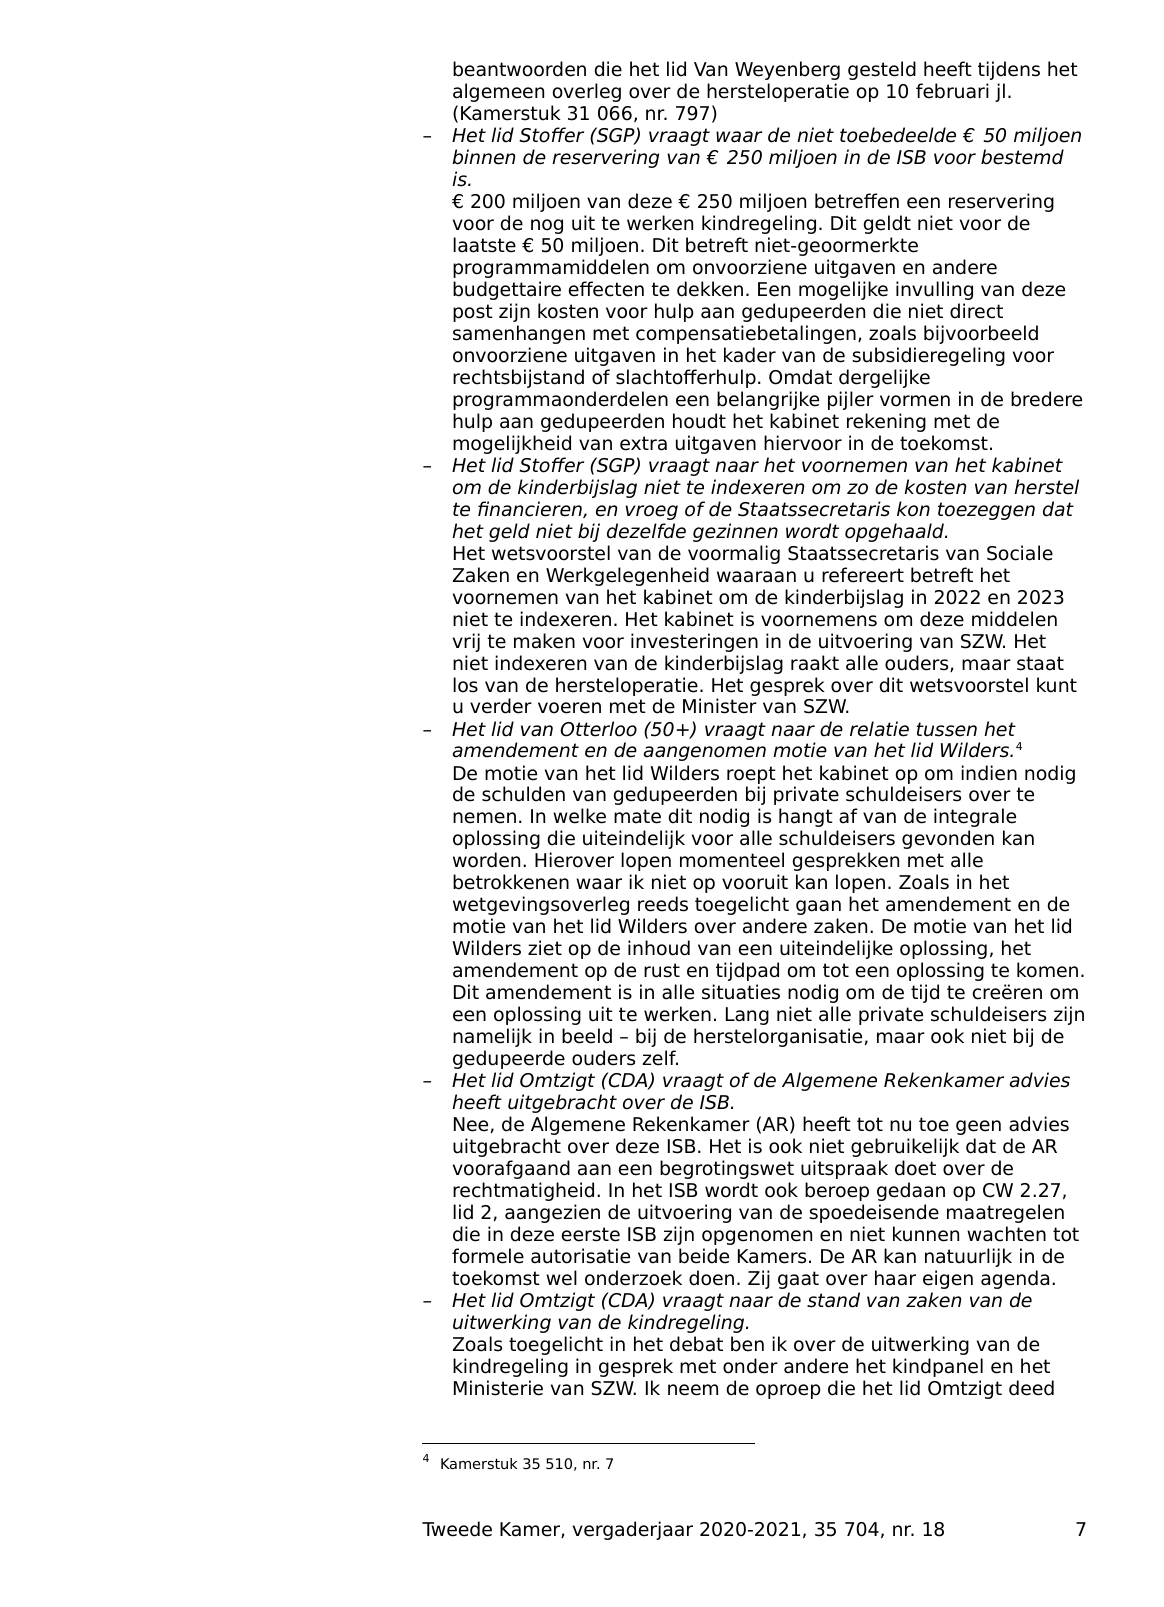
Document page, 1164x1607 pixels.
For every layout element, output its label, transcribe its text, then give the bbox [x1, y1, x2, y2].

text De motie van het lid Wilders roept het kabinet op om indien nodig de schulden van gedupeerden bij private schuldeisers over te nemen. In welke mate dit nodig is hangt af van de integrale oplossing die uiteindelijk voor alle schuldeisers gevonden kan worden. Hierover lopen momenteel gesprekken met alle betrokkenen waar ik niet op vooruit kan lopen. Zoals in het wetgevingsoverleg reeds toegelicht gaan het amendement en de motie van het lid Wilders over andere zaken. De motie van het lid Wilders ziet op de inhoud van een uiteindelijke oplossing, het amendement op de rust en tijdpad om tot een oplossing te komen. Dit amendement is in alle situaties nodig om de tijd te creëren om een oplossing uit te werken. Lang niet alle private schuldeisers zijn namelijk in beeld – bij de herstelorganisatie, maar ook niet bij de gedupeerde ouders zelf. [452, 762, 1087, 1070]
text beantwoorden die het lid Van Weyenberg gesteld heeft tijdens het algemeen overleg over de hersteloperatie op 10 februari jl. (Kamerstuk 31 066, nr. 797) [452, 59, 1087, 125]
text Zoals toegelicht in het debat ben ik over de uitwerking van de kindregeling in gesprek met onder andere het kindpanel en het Ministerie van SZW. Ik neem de oproep die het lid Omtzigt deed [452, 1334, 1087, 1400]
text – Het lid Stoffer (SGP) vraagt naar het voornemen van het kabinet om de kinderbijslag niet te indexeren om zo de kosten van herstel te financieren, en vroeg of de Staatssecretaris kon toezeggen dat het geld niet bij dezelfde gezinnen wordt opgehaald. [422, 455, 1087, 543]
text Het wetsvoorstel van de voormalig Staatssecretaris van Sociale Zaken en Werkgelegenheid waaraan u refereert betreft het voornemen van het kabinet om de kinderbijslag in 2022 en 2023 niet te indexeren. Het kabinet is voornemens om deze middelen vrij te maken voor investeringen in de uitvoering van SZW. Het niet indexeren van de kinderbijslag raakt alle ouders, maar staat los van de hersteloperatie. Het gesprek over dit wetsvoorstel kunt u verder voeren met de Minister van SZW. [452, 543, 1087, 718]
text – Het lid Omtzigt (CDA) vraagt naar de stand van zaken van de uitwerking van de kindregeling. [422, 1290, 1087, 1334]
text – Het lid van Otterloo (50+) vraagt naar de relatie tussen het amendement en de aangenomen motie van het lid Wilders. [422, 718, 1087, 762]
text Nee, de Algemene Rekenkamer (AR) heeft tot nu toe geen advies uitgebracht over deze ISB. Het is ook niet gebruikelijk dat de AR voorafgaand aan een begrotingswet uitspraak doet over de rechtmatigheid. In het ISB wordt ook beroep gedaan op CW 2.27, lid 2, aangezien de uitvoering van de spoedeisende maatregelen die in deze eerste ISB zijn opgenomen en niet kunnen wachten tot formele autorisatie van beide Kamers. De AR kan natuurlijk in de toekomst wel onderzoek doen. Zij gaat over haar eigen agenda. [452, 1114, 1087, 1290]
text – Het lid Omtzigt (CDA) vraagt of de Algemene Rekenkamer advies heeft uitgebracht over de ISB. [422, 1070, 1087, 1114]
text Kamerstuk 35 510, nr. 7 [422, 1452, 1087, 1474]
text € 200 miljoen van deze € 250 miljoen betreffen een reservering voor de nog uit te werken kindregeling. Dit geldt niet voor de laatste € 50 miljoen. Dit betreft niet-geoormerkte programmamiddelen om onvoorziene uitgaven en andere budgettaire effecten te dekken. Een mogelijke invulling van deze post zijn kosten voor hulp aan gedupeerden die niet direct samenhangen met compensatiebetalingen, zoals bijvoorbeeld onvoorziene uitgaven in het kader van de subsidieregeling voor rechtsbijstand of slachtofferhulp. Omdat dergelijke programmaonderdelen een belangrijke pijler vormen in de bredere hulp aan gedupeerden houdt het kabinet rekening met de mogelijkheid van extra uitgaven hiervoor in de toekomst. [452, 191, 1087, 455]
text – Het lid Stoffer (SGP) vraagt waar de niet toebedeelde € 50 miljoen binnen de reservering van € 250 miljoen in de ISB voor bestemd is. [422, 125, 1087, 191]
